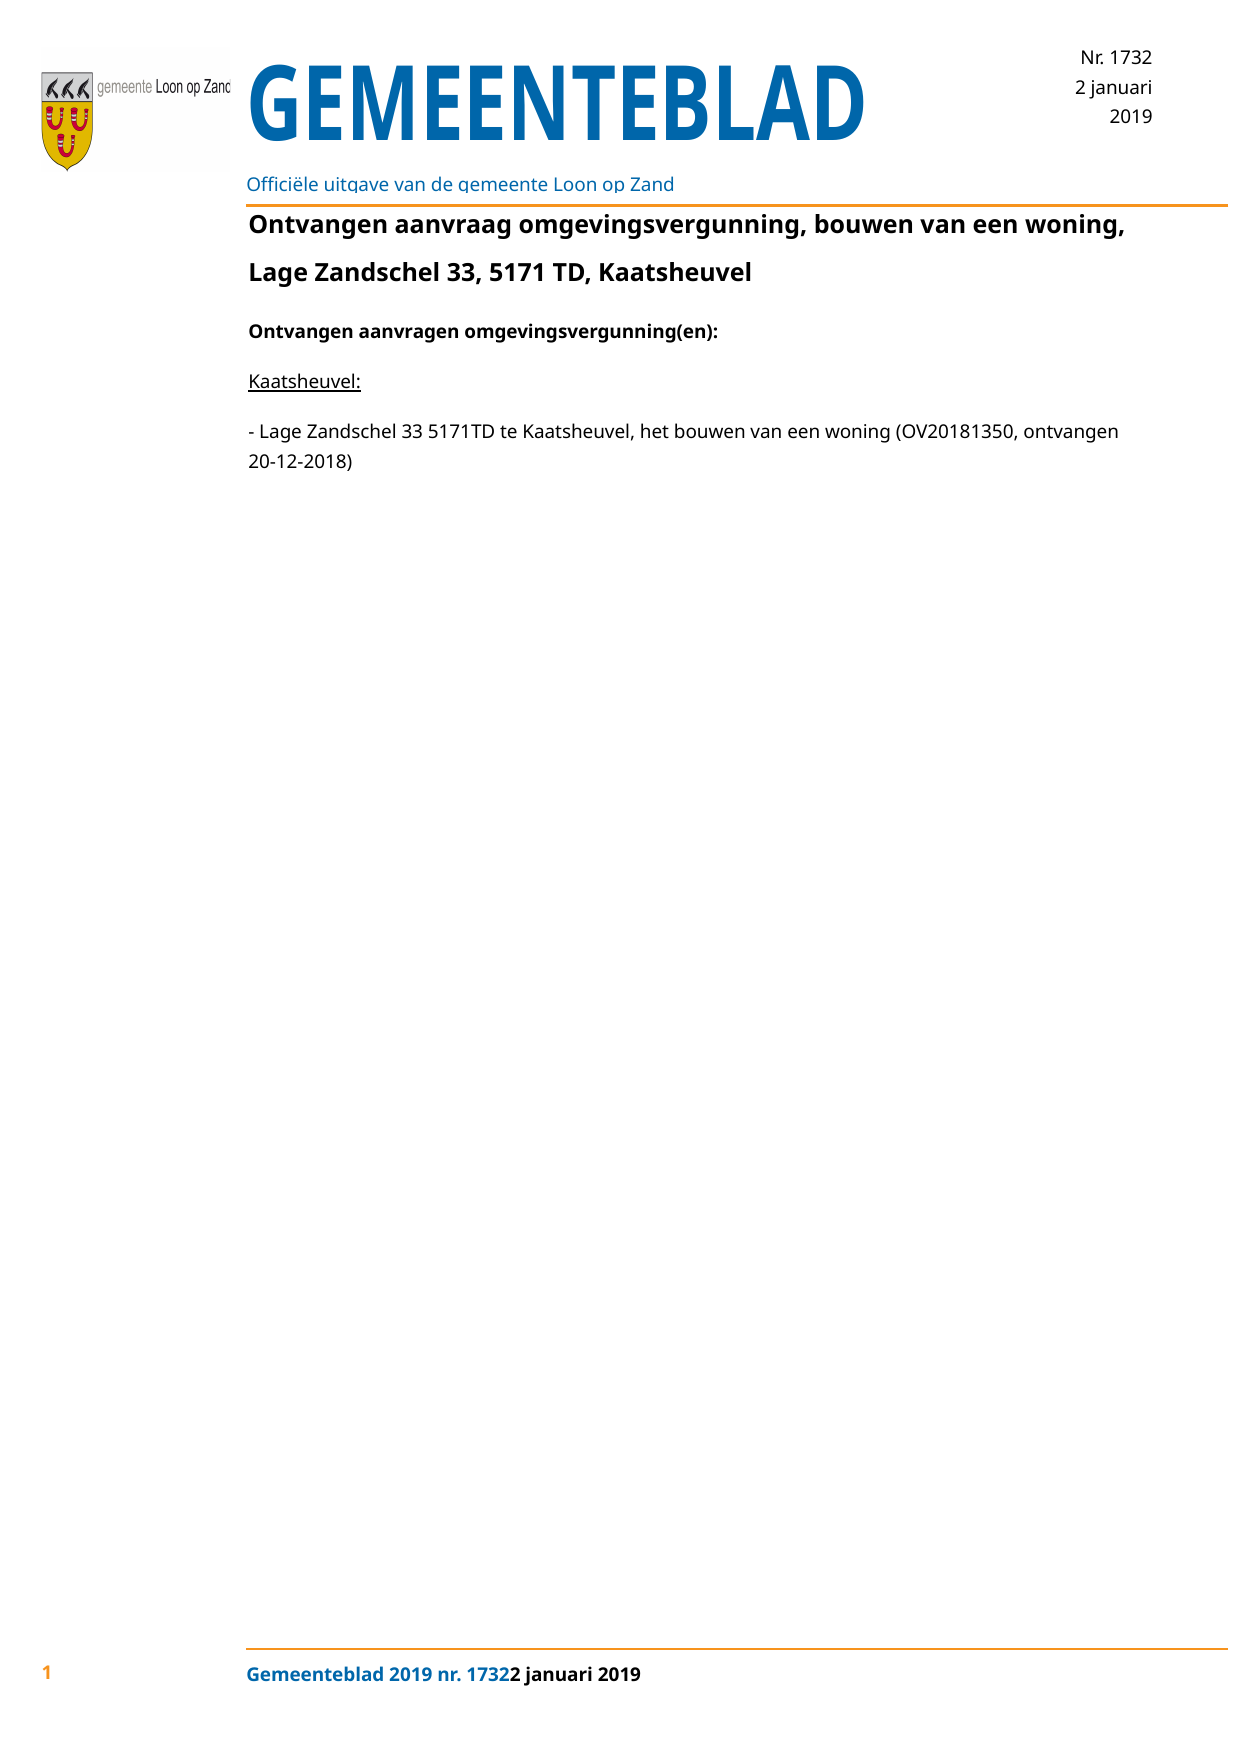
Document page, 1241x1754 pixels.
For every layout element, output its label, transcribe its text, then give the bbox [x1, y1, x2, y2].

text Ontvangen aanvraag omgevingsvergunning, bouwen van een woning, Lage Zandschel 33, 5171 TD, Kaatsheuvel [248, 207, 1152, 288]
text Ontvangen aanvragen omgevingsvergunning(en): [248, 318, 1152, 344]
text Kaatsheuvel: [248, 368, 1152, 394]
text - Lage Zandschel 33 5171TD te Kaatsheuvel, het bouwen van een woning (OV20181350, ontvangen 20-12-2018) [248, 419, 1152, 474]
picture [41, 47, 231, 172]
